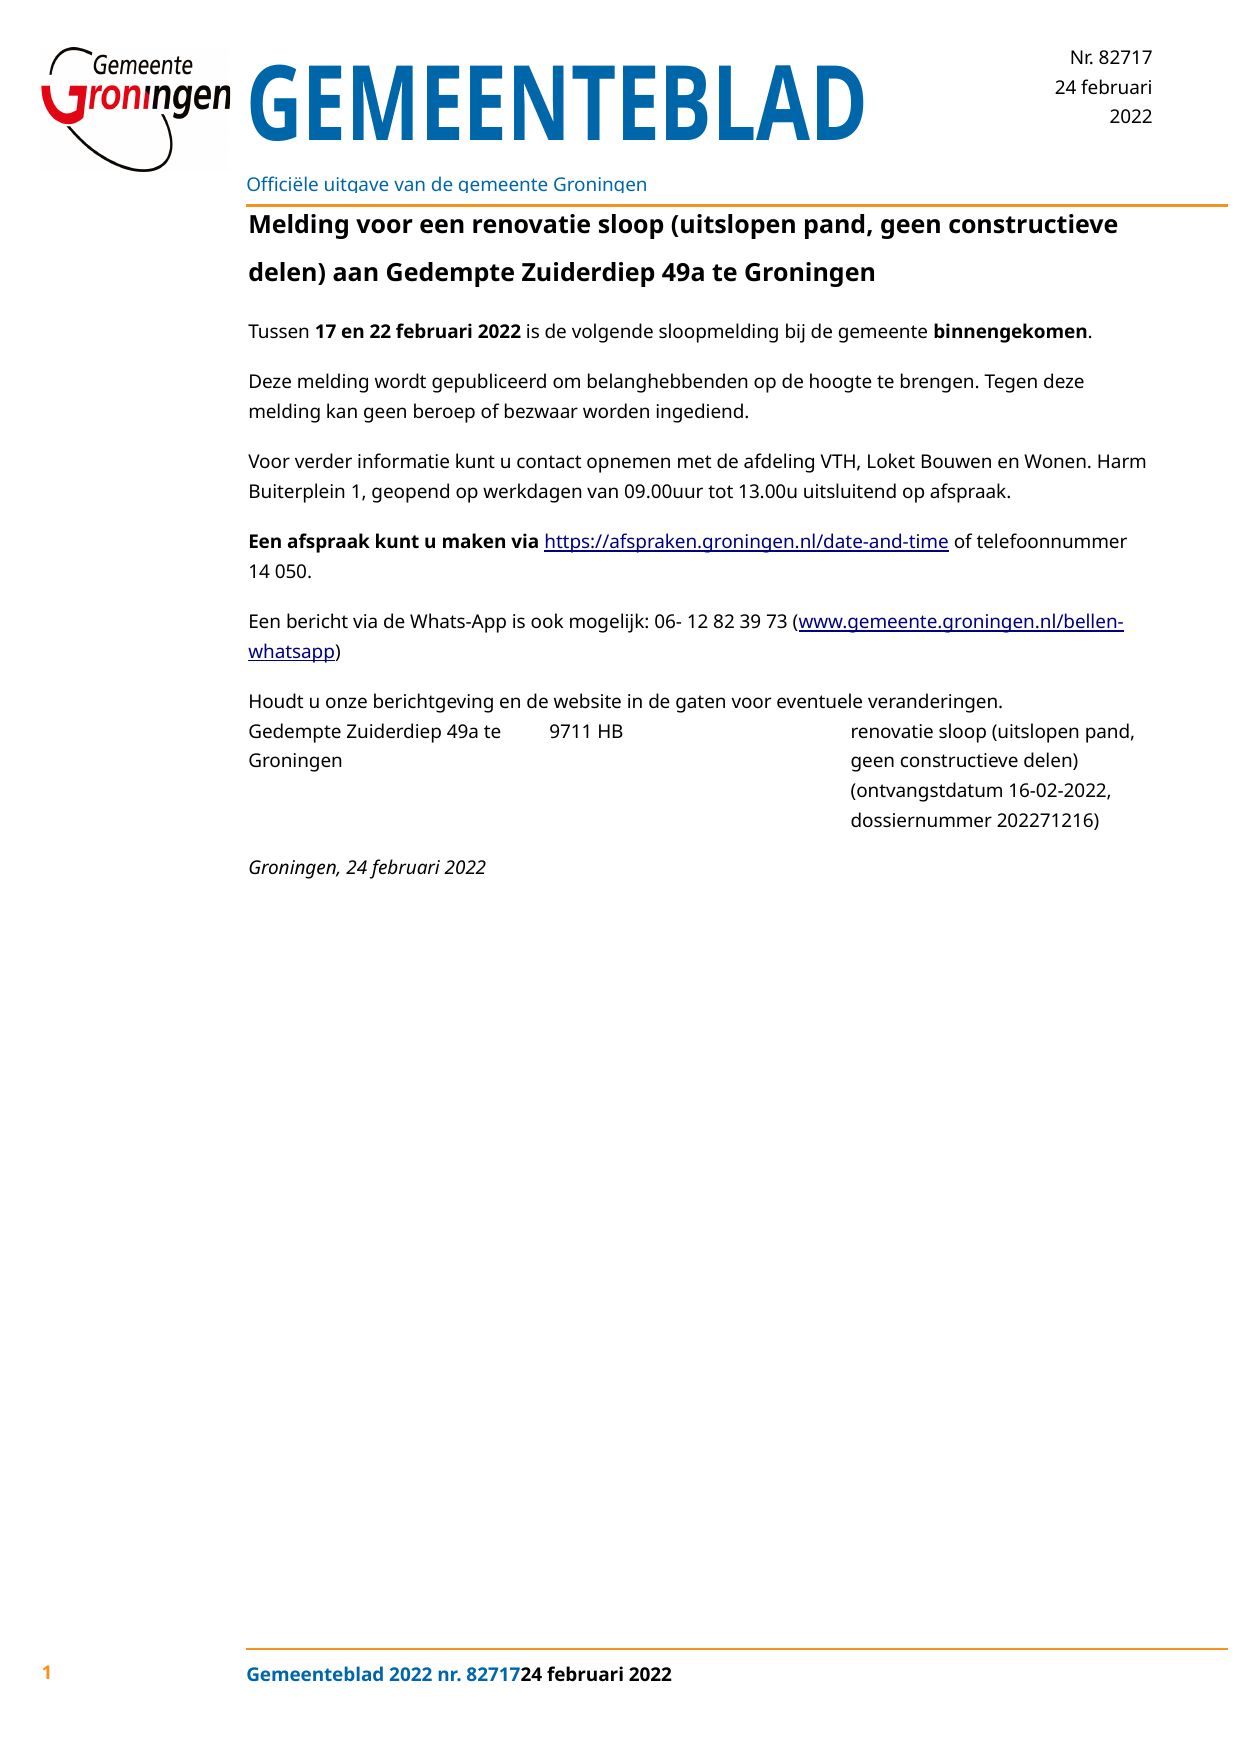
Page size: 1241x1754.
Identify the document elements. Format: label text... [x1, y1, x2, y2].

table_header 9711 HB [549, 718, 850, 832]
text Houdt u onze berichtgeving en de website in de gaten voor eventuele veranderingen. [248, 688, 1152, 714]
text Tussen 17 en 22 februari 2022 is de volgende sloopmelding bij de gemeente binnengekomen. [248, 318, 1152, 344]
table_header renovatie sloop (uitslopen pand, geen constructieve delen) (ontvangstdatum 16-02-2022, dossiernummer 202271216) [850, 718, 1152, 832]
text Voor verder informatie kunt u contact opnemen met de afdeling VTH, Loket Bouwen en Wonen. Harm Buiterplein 1, geopend op werkdagen van 09.00uur tot 13.00u uitsluitend op afspraak. [248, 448, 1152, 504]
text Deze melding wordt gepubliceerd om belanghebbenden op de hoogte te brengen. Tegen deze melding kan geen beroep of bezwaar worden ingediend. [248, 368, 1152, 424]
text Een bericht via de Whats-App is ook mogelijk: 06- 12 82 39 73 (www.gemeente.groningen.nl/bellen-whatsapp) [248, 608, 1152, 664]
table_header Gedempte Zuiderdiep 49a te Groningen [248, 718, 549, 832]
text Groningen, 24 februari 2022 [248, 854, 1152, 880]
text Melding voor een renovatie sloop (uitslopen pand, geen constructieve delen) aan Gedempte Zuiderdiep 49a te Groningen [248, 207, 1152, 288]
picture [41, 47, 231, 172]
text Een afspraak kunt u maken via https://afspraken.groningen.nl/date-and-time of telefoonnummer 14 050. [248, 528, 1152, 584]
